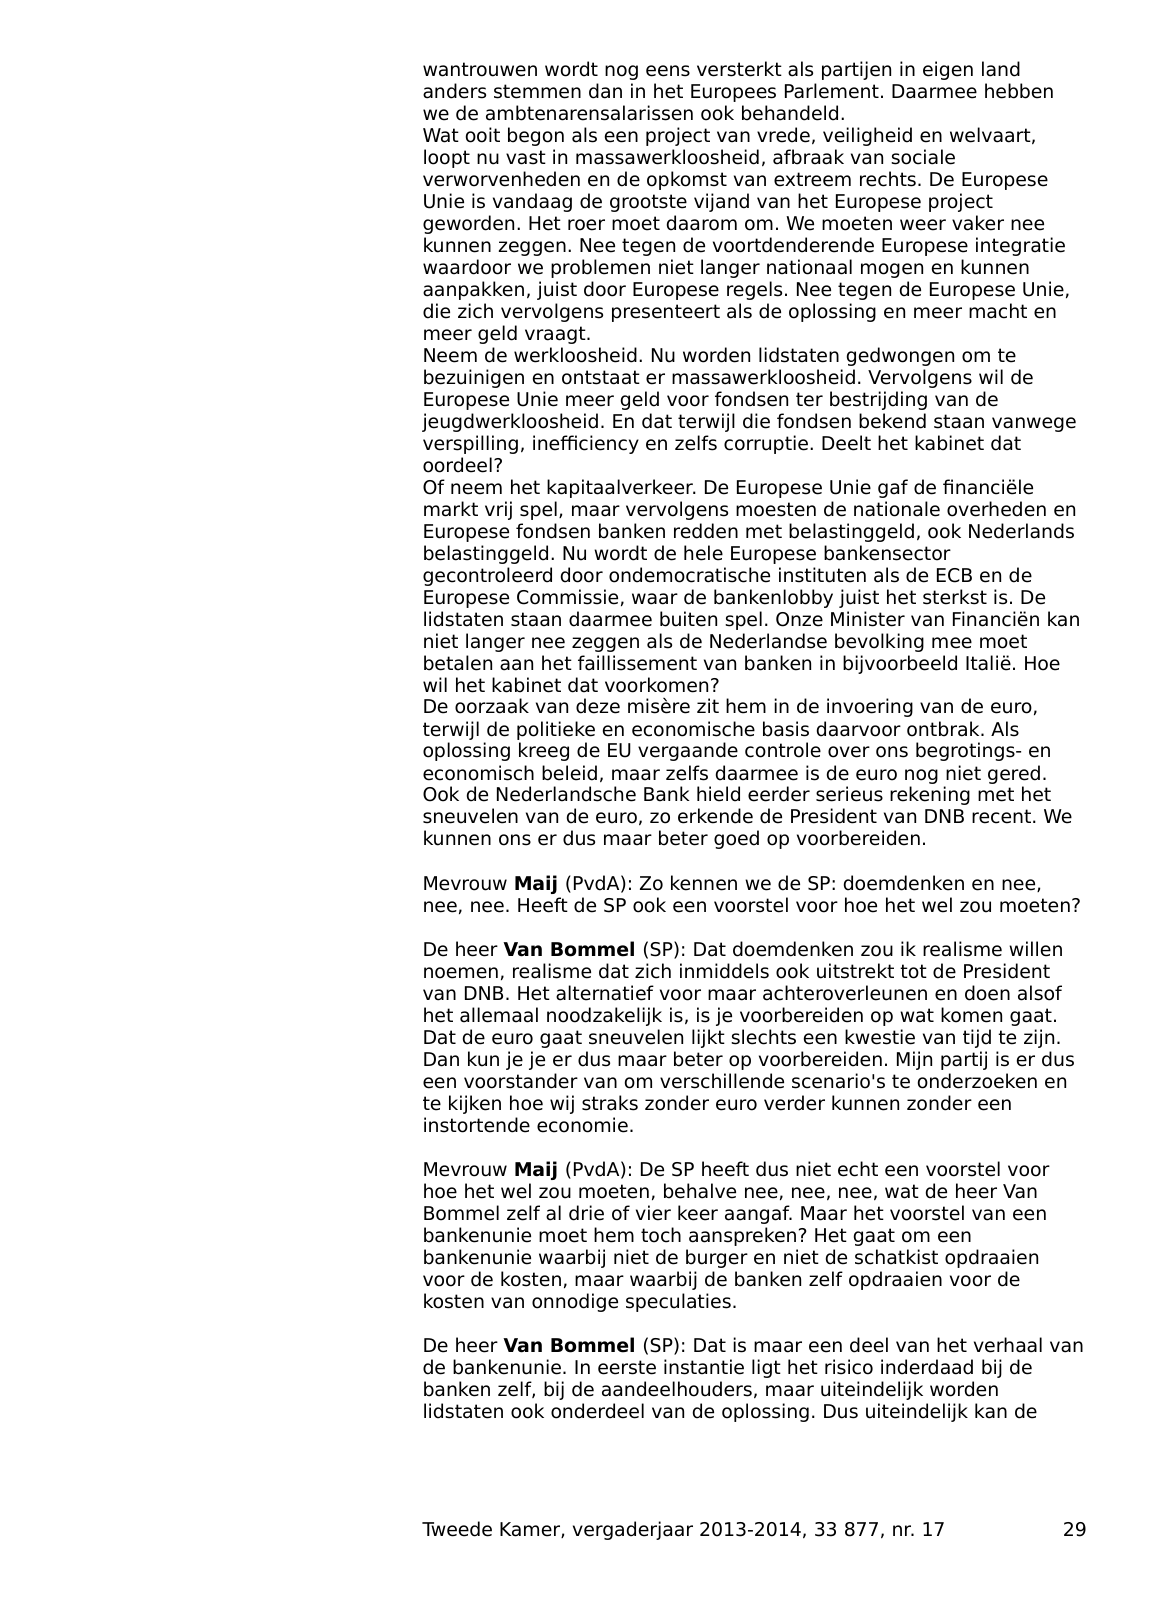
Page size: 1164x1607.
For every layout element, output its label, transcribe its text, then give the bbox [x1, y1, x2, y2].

text Wat ooit begon als een project van vrede, veiligheid en welvaart, loopt nu vast in massawerkloosheid, afbraak van sociale verworvenheden en de opkomst van extreem rechts. De Europese Unie is vandaag de grootste vijand van het Europese project geworden. Het roer moet daarom om. We moeten weer vaker nee kunnen zeggen. Nee tegen de voortdenderende Europese integratie waardoor we problemen niet langer nationaal mogen en kunnen aanpakken, juist door Europese regels. Nee tegen de Europese Unie, die zich vervolgens presenteert als de oplossing en meer macht en meer geld vraagt. [422, 125, 1087, 345]
text De heer Van Bommel (SP): Dat doemdenken zou ik realisme willen noemen, realisme dat zich inmiddels ook uitstrekt tot de President van DNB. Het alternatief voor maar achteroverleunen en doen alsof het allemaal noodzakelijk is, is je voorbereiden op wat komen gaat. Dat de euro gaat sneuvelen lijkt slechts een kwestie van tijd te zijn. Dan kun je je er dus maar beter op voorbereiden. Mijn partij is er dus een voorstander van om verschillende scenario's te onderzoeken en te kijken hoe wij straks zonder euro verder kunnen zonder een instortende economie. [422, 939, 1087, 1136]
text Mevrouw Maij (PvdA): Zo kennen we de SP: doemdenken en nee, nee, nee. Heeft de SP ook een voorstel voor hoe het wel zou moeten? [422, 872, 1087, 916]
text Mevrouw Maij (PvdA): De SP heeft dus niet echt een voorstel voor hoe het wel zou moeten, behalve nee, nee, nee, wat de heer Van Bommel zelf al drie of vier keer aangaf. Maar het voorstel van een bankenunie moet hem toch aanspreken? Het gaat om een bankenunie waarbij niet de burger en niet de schatkist opdraaien voor de kosten, maar waarbij de banken zelf opdraaien voor de kosten van onnodige speculaties. [422, 1159, 1087, 1312]
text wantrouwen wordt nog eens versterkt als partijen in eigen land anders stemmen dan in het Europees Parlement. Daarmee hebben we de ambtenarensalarissen ook behandeld. [422, 59, 1087, 125]
text Neem de werkloosheid. Nu worden lidstaten gedwongen om te bezuinigen en ontstaat er massawerkloosheid. Vervolgens wil de Europese Unie meer geld voor fondsen ter bestrijding van de jeugdwerkloosheid. En dat terwijl die fondsen bekend staan vanwege verspilling, inefficiency en zelfs corruptie. Deelt het kabinet dat oordeel? [422, 345, 1087, 477]
text De heer Van Bommel (SP): Dat is maar een deel van het verhaal van de bankenunie. In eerste instantie ligt het risico inderdaad bij de banken zelf, bij de aandeelhouders, maar uiteindelijk worden lidstaten ook onderdeel van de oplossing. Dus uiteindelijk kan de [422, 1335, 1087, 1423]
text Of neem het kapitaalverkeer. De Europese Unie gaf de financiële markt vrij spel, maar vervolgens moesten de nationale overheden en Europese fondsen banken redden met belastinggeld, ook Nederlands belastinggeld. Nu wordt de hele Europese bankensector gecontroleerd door ondemocratische instituten als de ECB en de Europese Commissie, waar de bankenlobby juist het sterkst is. De lidstaten staan daarmee buiten spel. Onze Minister van Financiën kan niet langer nee zeggen als de Nederlandse bevolking mee moet betalen aan het faillissement van banken in bijvoorbeeld Italië. Hoe wil het kabinet dat voorkomen? [422, 477, 1087, 696]
text De oorzaak van deze misère zit hem in de invoering van de euro, terwijl de politieke en economische basis daarvoor ontbrak. Als oplossing kreeg de EU vergaande controle over ons begrotings- en economisch beleid, maar zelfs daarmee is de euro nog niet gered. Ook de Nederlandsche Bank hield eerder serieus rekening met het sneuvelen van de euro, zo erkende de President van DNB recent. We kunnen ons er dus maar beter goed op voorbereiden. [422, 696, 1087, 850]
